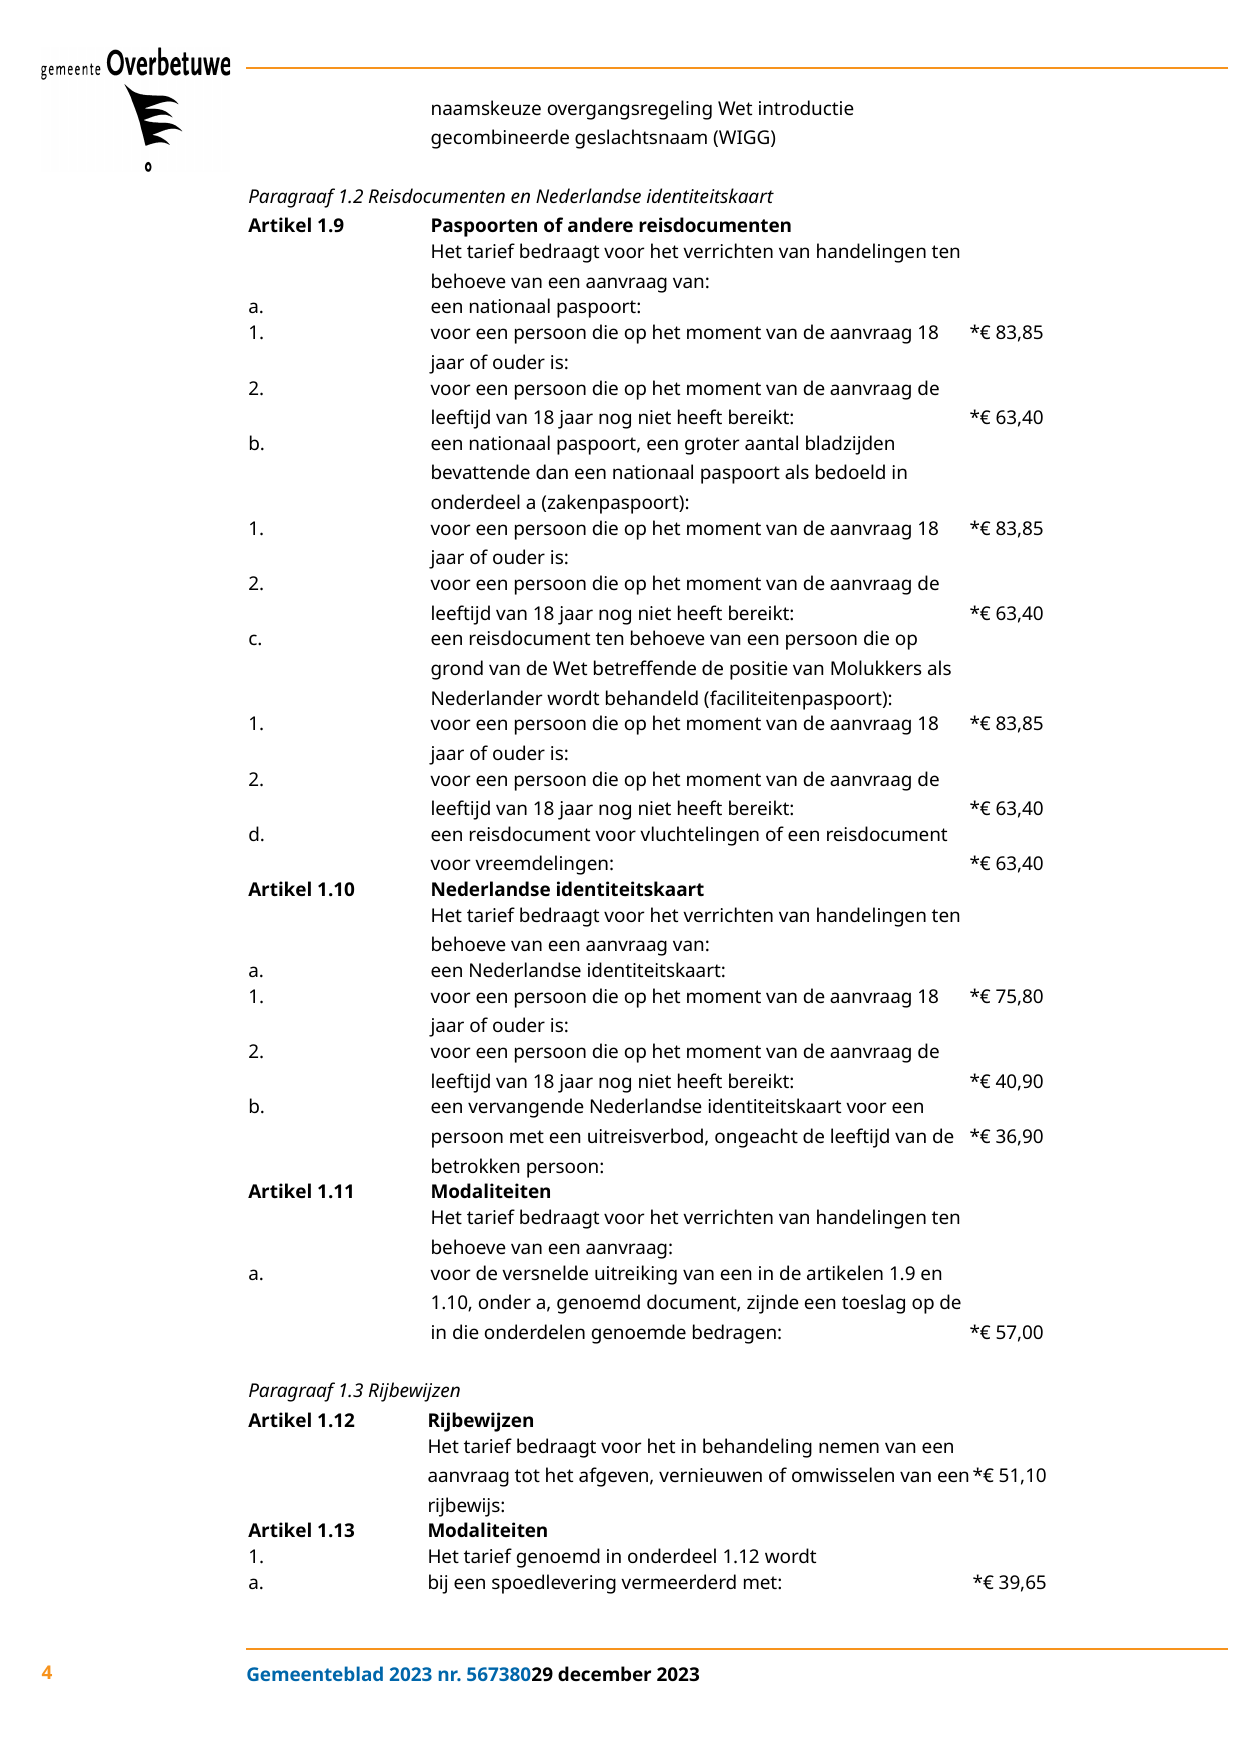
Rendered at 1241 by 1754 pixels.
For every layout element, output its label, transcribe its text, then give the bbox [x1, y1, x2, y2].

table_cell *€ 39,65 [973, 1569, 1152, 1595]
table_cell 1. [248, 515, 430, 570]
table_cell Het tarief genoemd in onderdeel 1.12 wordt [427, 1544, 972, 1569]
table_cell c. [248, 626, 430, 710]
table_cell a. [248, 1260, 430, 1344]
table_cell b. [248, 430, 430, 515]
table_header Paspoorten of andere reisdocumenten [430, 213, 969, 238]
table_cell Het tarief bedraagt voor het verrichten van handelingen ten behoeve van een aanvraag van: [430, 902, 969, 957]
table_cell naamskeuze overgangsregeling Wet introductie gecombineerde geslachtsnaam (WIGG) [430, 95, 969, 150]
table_cell [248, 238, 430, 294]
table_cell Artikel 1.10 [248, 876, 430, 902]
table_cell a. [248, 1569, 427, 1595]
table_cell Het tarief bedraagt voor het verrichten van handelingen ten behoeve van een aanvraag van: [430, 238, 969, 294]
table_cell [248, 95, 430, 150]
table_cell *€ 75,80 [969, 983, 1152, 1038]
table_cell Artikel 1.11 [248, 1179, 430, 1204]
table_cell *€ 63,40 [969, 821, 1152, 876]
table_cell 1. [248, 1544, 427, 1569]
table_cell 2. [248, 375, 430, 430]
table_header Artikel 1.9 [248, 213, 430, 238]
table_cell b. [248, 1094, 430, 1179]
table_cell 1. [248, 983, 430, 1038]
table_cell *€ 63,40 [969, 766, 1152, 821]
table_cell [973, 1518, 1152, 1543]
table_cell voor een persoon die op het moment van de aanvraag de leeftijd van 18 jaar nog niet heeft bereikt: [430, 570, 969, 626]
table_cell Het tarief bedraagt voor het verrichten van handelingen ten behoeve van een aanvraag: [430, 1204, 969, 1260]
table_cell [969, 430, 1152, 515]
table_cell [969, 902, 1152, 957]
table_cell *€ 83,85 [969, 710, 1152, 766]
table_header Artikel 1.12 [248, 1407, 427, 1433]
table_cell *€ 40,90 [969, 1039, 1152, 1094]
table_cell Modaliteiten [430, 1179, 969, 1204]
table_cell 1. [248, 319, 430, 375]
table_cell *€ 63,40 [969, 570, 1152, 626]
table_cell een reisdocument voor vluchtelingen of een reisdocument voor vreemdelingen: [430, 821, 969, 876]
table_cell [973, 1544, 1152, 1569]
text Paragraaf 1.3 Rijbewijzen [248, 1377, 1152, 1403]
table_cell Het tarief bedraagt voor het in behandeling nemen van een aanvraag tot het afgeven, vernieuwen of omwisselen van een rijbewijs: [427, 1433, 972, 1518]
table_cell 2. [248, 570, 430, 626]
text Paragraaf 1.2 Reisdocumenten en Nederlandse identiteitskaart [248, 183, 1152, 209]
table_cell *€ 36,90 [969, 1094, 1152, 1179]
table_cell 2. [248, 766, 430, 821]
table_header [969, 213, 1152, 238]
table_cell [969, 626, 1152, 710]
table_cell *€ 63,40 [969, 375, 1152, 430]
table_cell voor een persoon die op het moment van de aanvraag 18 jaar of ouder is: [430, 710, 969, 766]
table_cell [248, 1204, 430, 1260]
table_cell 2. [248, 1039, 430, 1094]
table_cell *€ 51,10 [973, 1433, 1152, 1518]
table_cell voor de versnelde uitreiking van een in de artikelen 1.9 en 1.10, onder a, genoemd document, zijnde een toeslag op de in die onderdelen genoemde bedragen: [430, 1260, 969, 1344]
table_cell Nederlandse identiteitskaart [430, 876, 969, 902]
table_cell een reisdocument ten behoeve van een persoon die op grond van de Wet betreffende de positie van Molukkers als Nederlander wordt behandeld (faciliteitenpaspoort): [430, 626, 969, 710]
table_cell *€ 83,85 [969, 319, 1152, 375]
table_cell a. [248, 958, 430, 983]
table_cell een nationaal paspoort: [430, 294, 969, 319]
table_cell een vervangende Nederlandse identiteitskaart voor een persoon met een uitreisverbod, ongeacht de leeftijd van de betrokken persoon: [430, 1094, 969, 1179]
table_cell d. [248, 821, 430, 876]
table_cell bij een spoedlevering vermeerderd met: [427, 1569, 972, 1595]
table_cell voor een persoon die op het moment van de aanvraag de leeftijd van 18 jaar nog niet heeft bereikt: [430, 375, 969, 430]
table_cell een nationaal paspoort, een groter aantal bladzijden bevattende dan een nationaal paspoort als bedoeld in onderdeel a (zakenpaspoort): [430, 430, 969, 515]
table_cell [969, 876, 1152, 902]
table_cell [969, 95, 1152, 150]
table_header Rijbewijzen [427, 1407, 972, 1433]
table_cell voor een persoon die op het moment van de aanvraag 18 jaar of ouder is: [430, 983, 969, 1038]
table_cell voor een persoon die op het moment van de aanvraag 18 jaar of ouder is: [430, 319, 969, 375]
table_cell Modaliteiten [427, 1518, 972, 1543]
table_cell [969, 238, 1152, 294]
table_cell voor een persoon die op het moment van de aanvraag 18 jaar of ouder is: [430, 515, 969, 570]
table_cell *€ 83,85 [969, 515, 1152, 570]
table_cell 1. [248, 710, 430, 766]
table_cell *€ 57,00 [969, 1260, 1152, 1344]
table_cell een Nederlandse identiteitskaart: [430, 958, 969, 983]
table_cell voor een persoon die op het moment van de aanvraag de leeftijd van 18 jaar nog niet heeft bereikt: [430, 1039, 969, 1094]
table_cell [969, 1179, 1152, 1204]
table_cell [969, 294, 1152, 319]
table_cell [248, 902, 430, 957]
table_cell [248, 1433, 427, 1518]
table_cell a. [248, 294, 430, 319]
picture [41, 47, 231, 172]
table_cell [969, 1204, 1152, 1260]
table_cell voor een persoon die op het moment van de aanvraag de leeftijd van 18 jaar nog niet heeft bereikt: [430, 766, 969, 821]
table_header [973, 1407, 1152, 1433]
table_cell [969, 958, 1152, 983]
table_cell Artikel 1.13 [248, 1518, 427, 1543]
